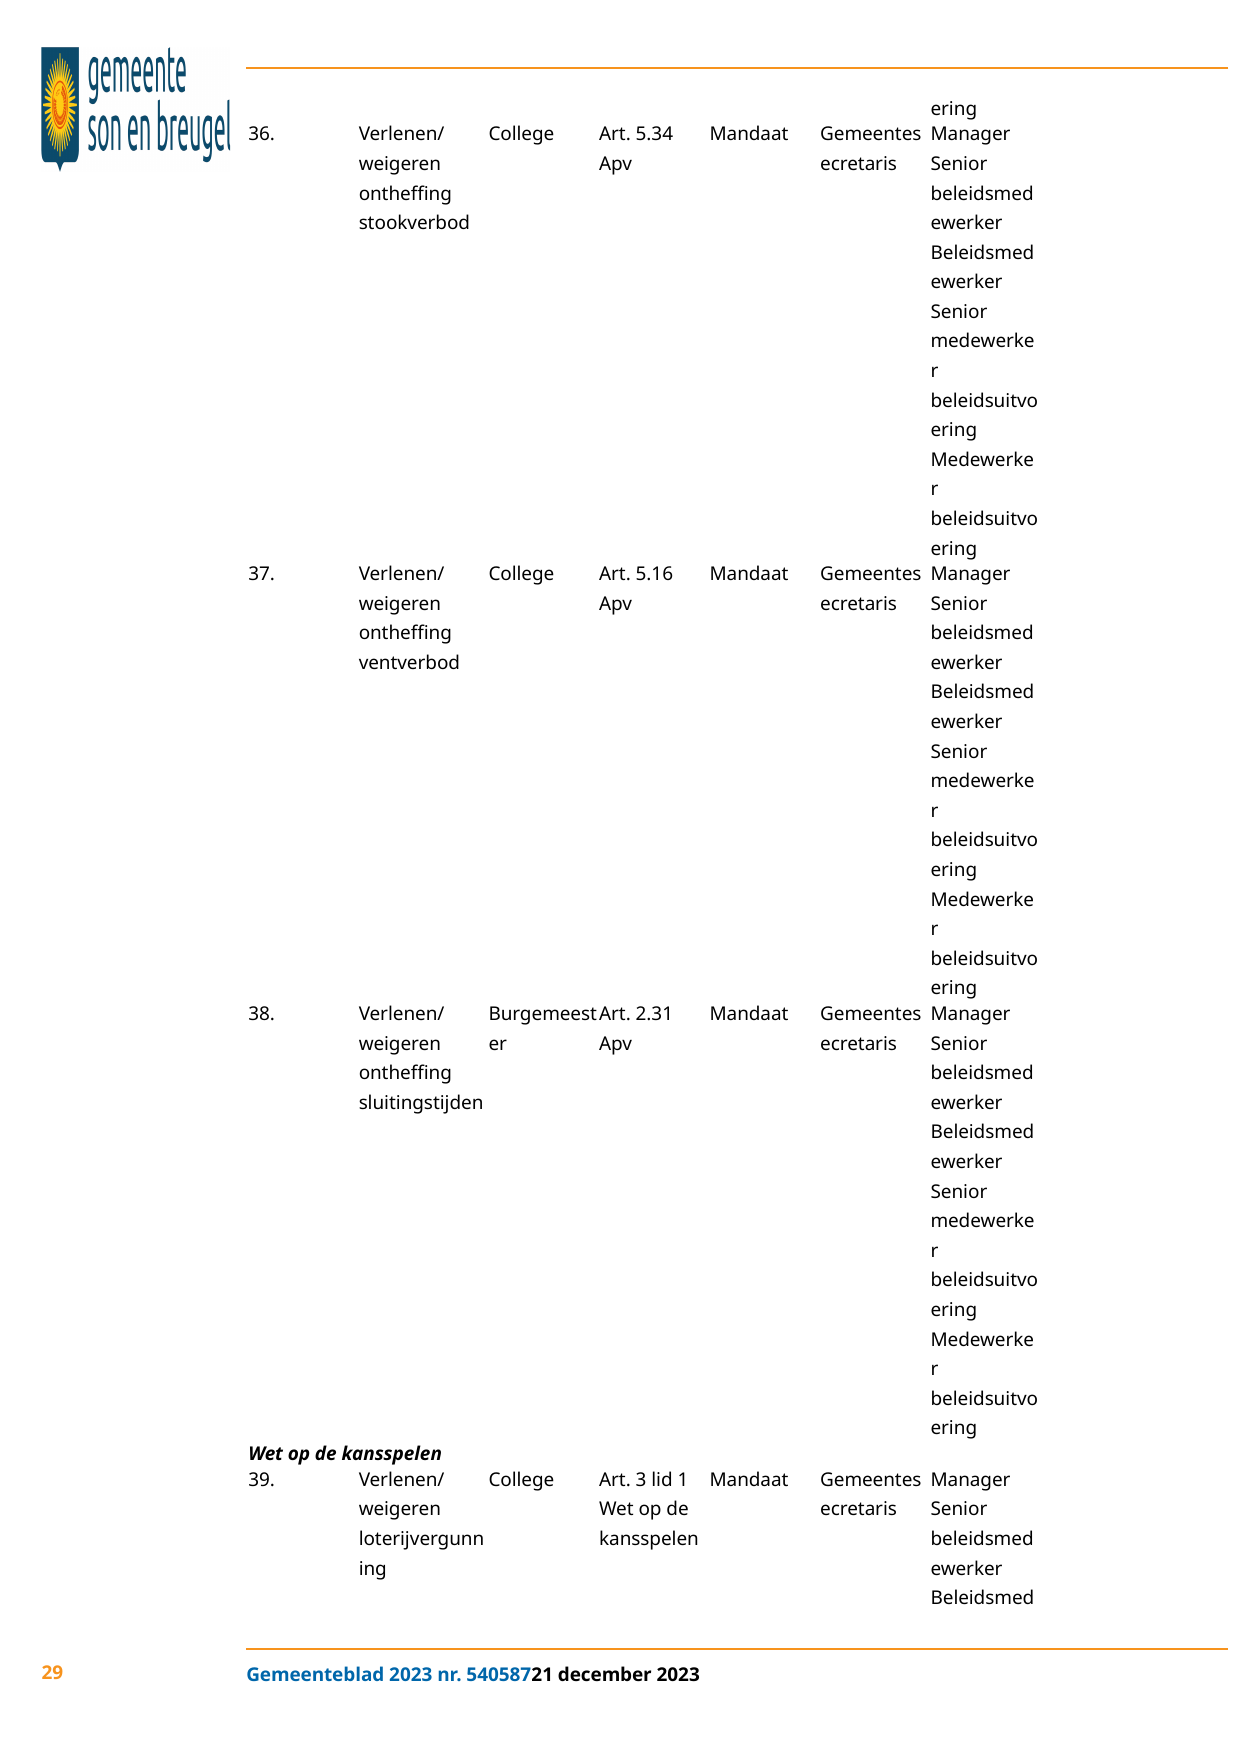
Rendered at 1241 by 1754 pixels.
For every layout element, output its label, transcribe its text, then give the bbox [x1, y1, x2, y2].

table_cell Gemeentesecretaris [820, 1466, 930, 1610]
table_cell [1041, 95, 1152, 121]
table_cell College [488, 560, 599, 1000]
table_cell Manager Senior beleidsmedewerker Beleidsmedewerker Senior medewerker beleidsuitvoering Medewerker beleidsuitvoering [930, 1000, 1041, 1440]
table_cell Mandaat [709, 560, 820, 1000]
table_cell Art. 3 lid 1 Wet op de kansspelen [599, 1466, 709, 1610]
table_cell [1041, 560, 1152, 1000]
table_cell Verlenen/weigeren ontheffing sluitingstijden [359, 1000, 488, 1440]
table_cell [1041, 1000, 1152, 1440]
table_cell [599, 95, 709, 121]
table_cell [359, 95, 488, 121]
table_cell [1041, 121, 1152, 560]
table_cell Gemeentesecretaris [820, 121, 930, 560]
table_cell Gemeentesecretaris [820, 1000, 930, 1440]
table_cell [1041, 1466, 1152, 1610]
picture [41, 47, 231, 172]
table_cell Gemeentesecretaris [820, 560, 930, 1000]
table_cell Manager Senior beleidsmedewerker Beleidsmedewerker Senior medewerker beleidsuitvoering Medewerker beleidsuitvoering [930, 560, 1041, 1000]
table_cell Verlenen/weigeren loterijvergunning [359, 1466, 488, 1610]
table_cell Mandaat [709, 121, 820, 560]
table_cell Burgemeester [488, 1000, 599, 1440]
table_cell 38. [248, 1000, 358, 1440]
table_cell 39. [248, 1466, 358, 1610]
table_cell [488, 95, 599, 121]
table_cell Verlenen/weigeren ontheffing stookverbod [359, 121, 488, 560]
table_cell College [488, 121, 599, 560]
table_cell Art. 5.34 Apv [599, 121, 709, 560]
table_cell Art. 2.31 Apv [599, 1000, 709, 1440]
table_cell Art. 5.16 Apv [599, 560, 709, 1000]
table_cell ering [930, 95, 1041, 121]
table_cell Mandaat [709, 1000, 820, 1440]
table_cell [820, 95, 930, 121]
table_cell Manager Senior beleidsmedewerker Beleidsmed [930, 1466, 1041, 1610]
table_cell 37. [248, 560, 358, 1000]
table_cell College [488, 1466, 599, 1610]
table_cell Verlenen/weigeren ontheffing ventverbod [359, 560, 488, 1000]
table_cell Wet op de kansspelen [248, 1440, 1152, 1466]
table_cell Manager Senior beleidsmedewerker Beleidsmedewerker Senior medewerker beleidsuitvoering Medewerker beleidsuitvoering [930, 121, 1041, 560]
table_cell Mandaat [709, 1466, 820, 1610]
table_cell 36. [248, 121, 358, 560]
table_cell [709, 95, 820, 121]
table_cell [248, 95, 358, 121]
